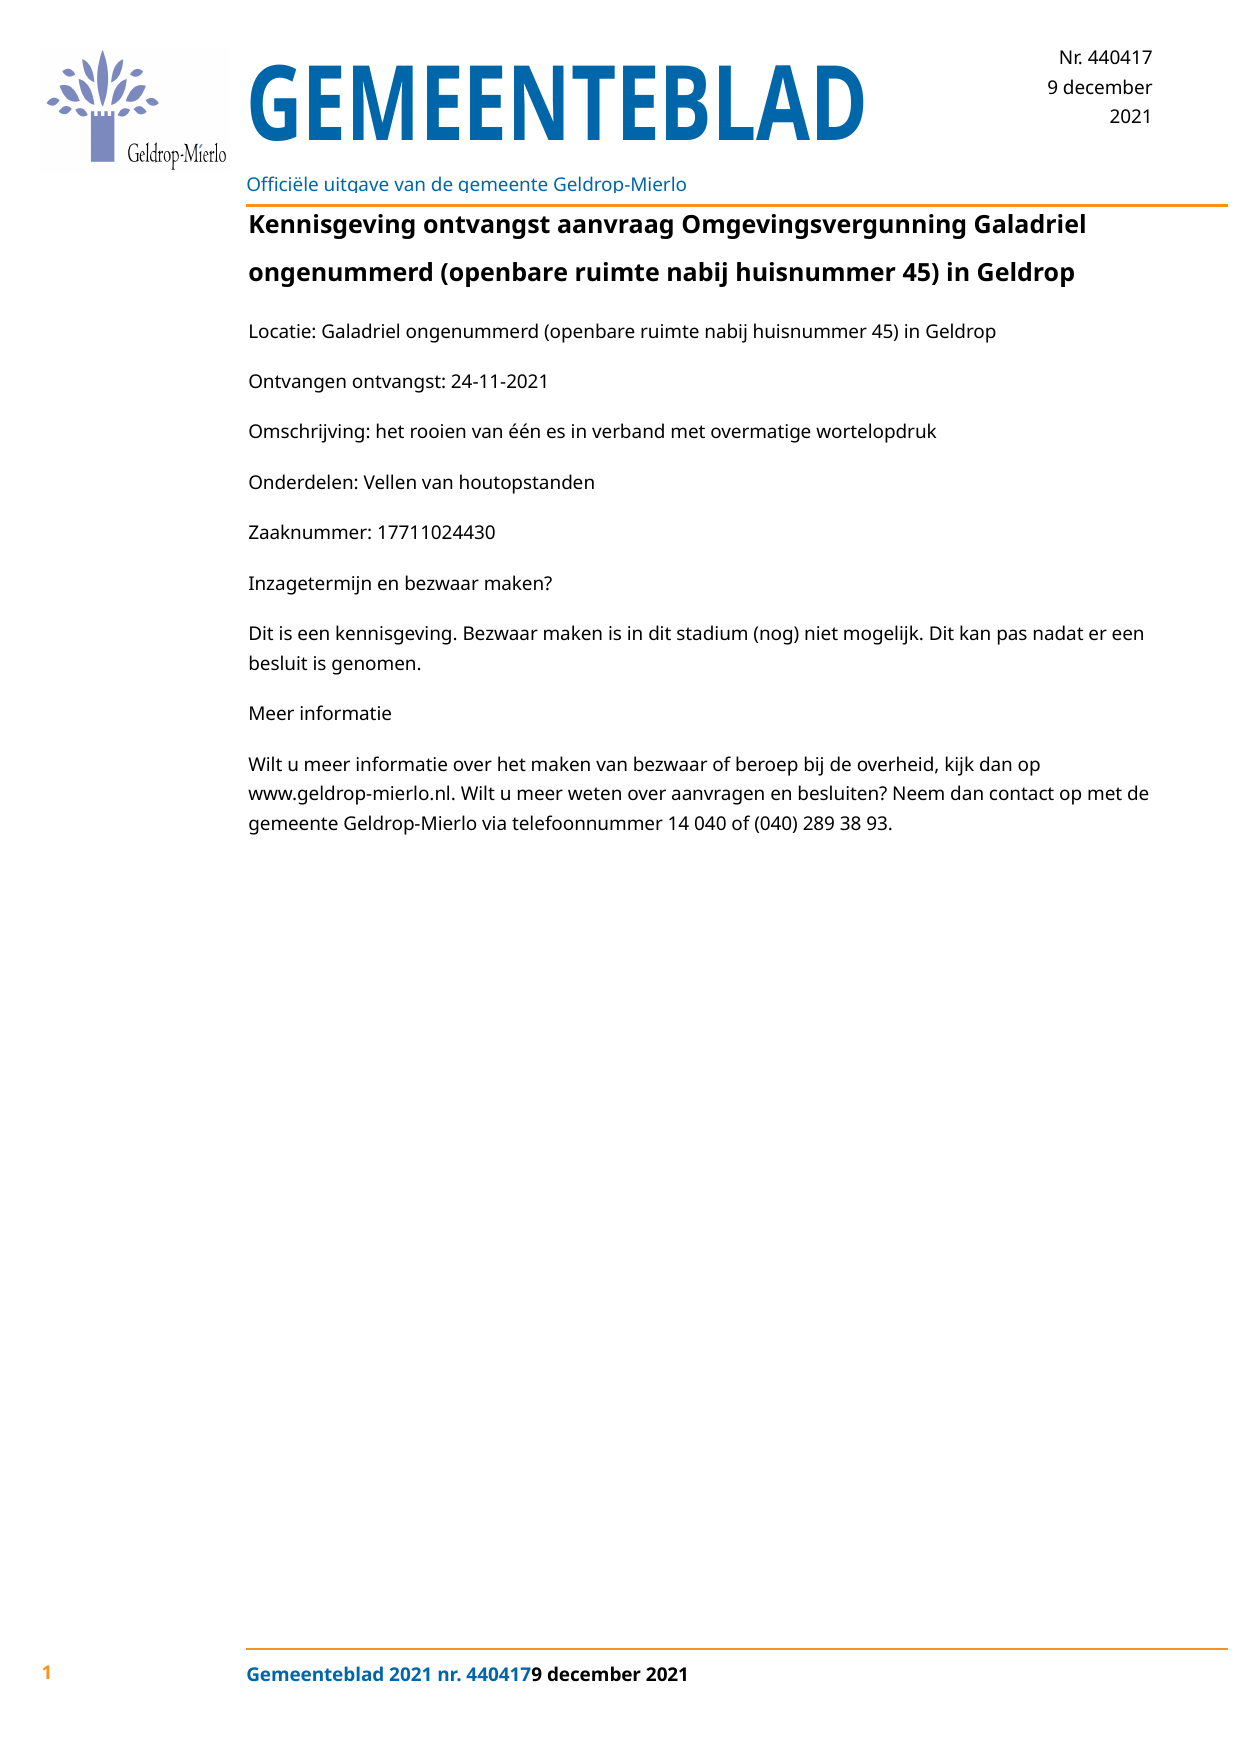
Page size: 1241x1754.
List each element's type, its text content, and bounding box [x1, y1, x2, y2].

text Ontvangen ontvangst: 24-11-2021 [248, 368, 1152, 394]
text Locatie: Galadriel ongenummerd (openbare ruimte nabij huisnummer 45) in Geldrop [248, 318, 1152, 344]
text Inzagetermijn en bezwaar maken? [248, 570, 1152, 596]
text Wilt u meer informatie over het maken van bezwaar of beroep bij de overheid, kijk dan op www.geldrop-mierlo.nl. Wilt u meer weten over aanvragen en besluiten? Neem dan contact op met de gemeente Geldrop-Mierlo via telefoonnummer 14 040 of (040) 289 38 93. [248, 751, 1152, 836]
picture [41, 47, 231, 172]
text Omschrijving: het rooien van één es in verband met overmatige wortelopdruk [248, 419, 1152, 444]
text Onderdelen: Vellen van houtopstanden [248, 469, 1152, 495]
text Dit is een kennisgeving. Bezwaar maken is in dit stadium (nog) niet mogelijk. Dit kan pas nadat er een besluit is genomen. [248, 620, 1152, 676]
text Kennisgeving ontvangst aanvraag Omgevingsvergunning Galadriel ongenummerd (openbare ruimte nabij huisnummer 45) in Geldrop [248, 207, 1152, 288]
text Meer informatie [248, 700, 1152, 726]
text Zaaknummer: 17711024430 [248, 519, 1152, 545]
